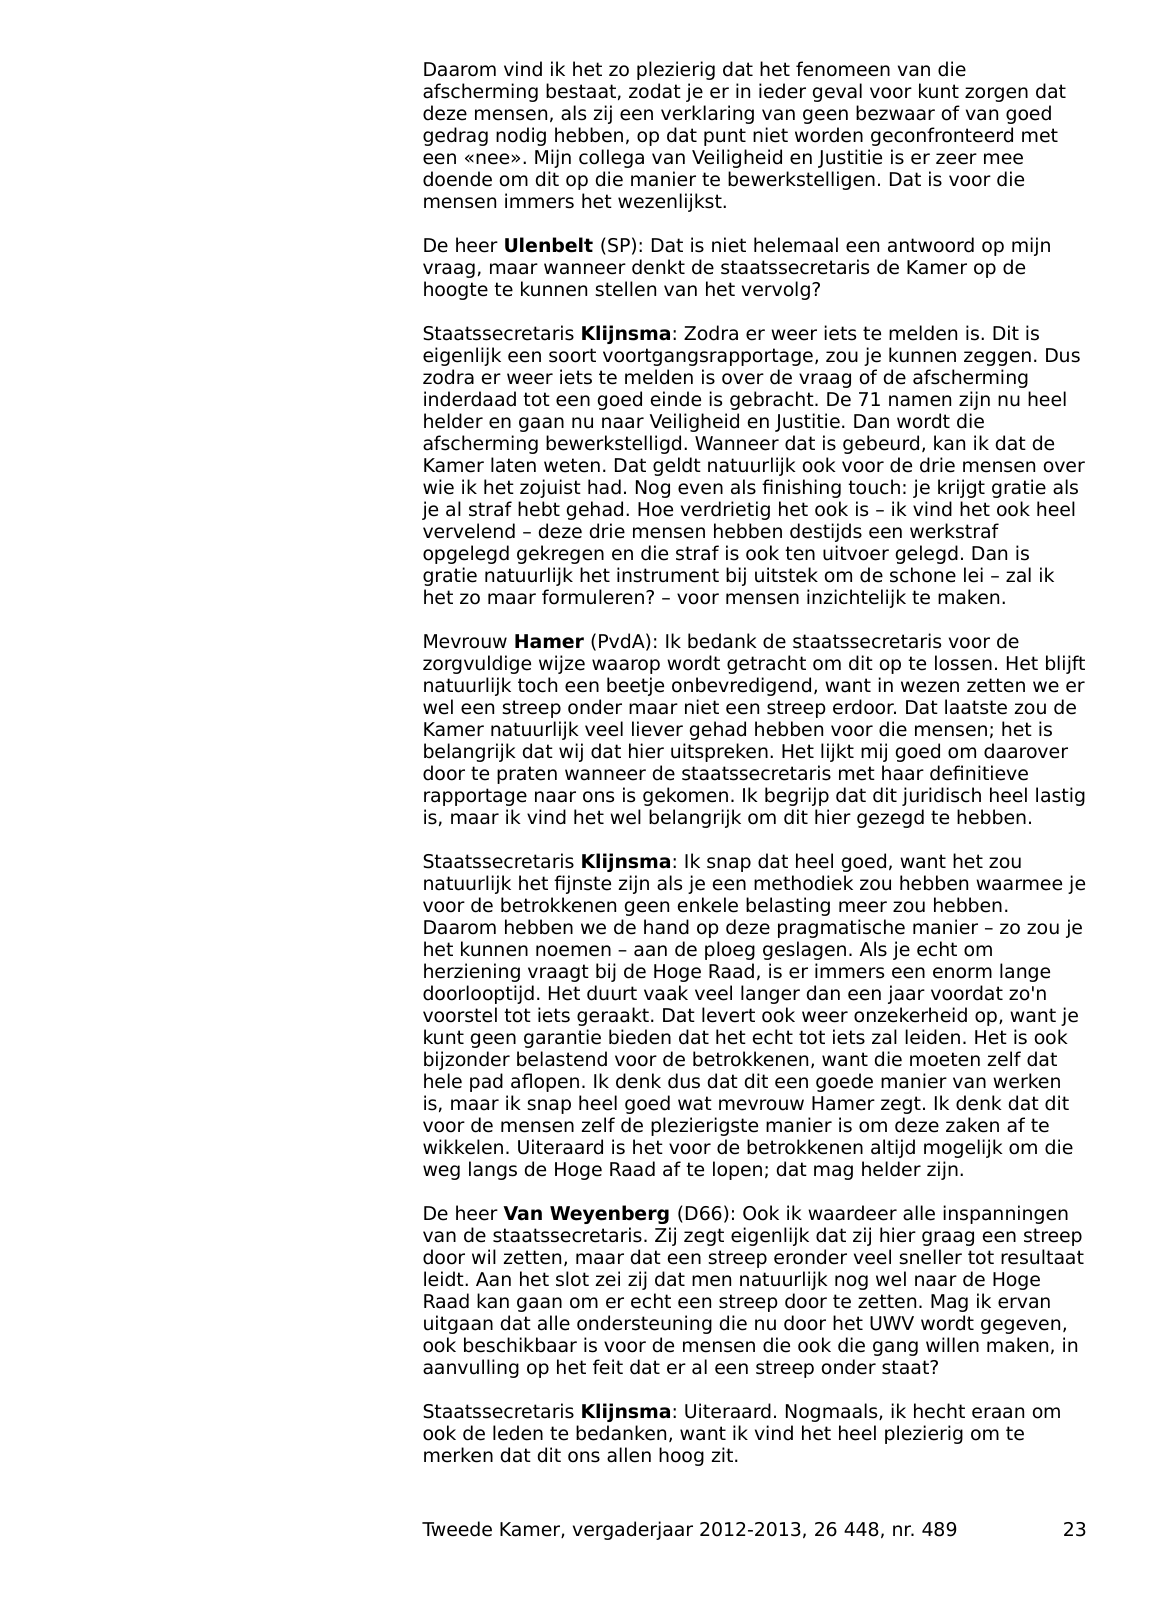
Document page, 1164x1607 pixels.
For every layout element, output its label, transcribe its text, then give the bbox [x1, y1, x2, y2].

text Staatssecretaris Klijnsma: Uiteraard. Nogmaals, ik hecht eraan om ook de leden te bedanken, want ik vind het heel plezierig om te merken dat dit ons allen hoog zit. [422, 1401, 1087, 1467]
text Staatssecretaris Klijnsma: Ik snap dat heel goed, want het zou natuurlijk het fijnste zijn als je een methodiek zou hebben waarmee je voor de betrokkenen geen enkele belasting meer zou hebben. Daarom hebben we de hand op deze pragmatische manier – zo zou je het kunnen noemen – aan de ploeg geslagen. Als je echt om herziening vraagt bij de Hoge Raad, is er immers een enorm lange doorlooptijd. Het duurt vaak veel langer dan een jaar voordat zo'n voorstel tot iets geraakt. Dat levert ook weer onzekerheid op, want je kunt geen garantie bieden dat het echt tot iets zal leiden. Het is ook bijzonder belastend voor de betrokkenen, want die moeten zelf dat hele pad aflopen. Ik denk dus dat dit een goede manier van werken is, maar ik snap heel goed wat mevrouw Hamer zegt. Ik denk dat dit voor de mensen zelf de plezierigste manier is om deze zaken af te wikkelen. Uiteraard is het voor de betrokkenen altijd mogelijk om die weg langs de Hoge Raad af te lopen; dat mag helder zijn. [422, 851, 1087, 1181]
text Mevrouw Hamer (PvdA): Ik bedank de staatssecretaris voor de zorgvuldige wijze waarop wordt getracht om dit op te lossen. Het blijft natuurlijk toch een beetje onbevredigend, want in wezen zetten we er wel een streep onder maar niet een streep erdoor. Dat laatste zou de Kamer natuurlijk veel liever gehad hebben voor die mensen; het is belangrijk dat wij dat hier uitspreken. Het lijkt mij goed om daarover door te praten wanneer de staatssecretaris met haar definitieve rapportage naar ons is gekomen. Ik begrijp dat dit juridisch heel lastig is, maar ik vind het wel belangrijk om dit hier gezegd te hebben. [422, 631, 1087, 829]
text De heer Ulenbelt (SP): Dat is niet helemaal een antwoord op mijn vraag, maar wanneer denkt de staatssecretaris de Kamer op de hoogte te kunnen stellen van het vervolg? [422, 235, 1087, 301]
text Staatssecretaris Klijnsma: Zodra er weer iets te melden is. Dit is eigenlijk een soort voortgangsrapportage, zou je kunnen zeggen. Dus zodra er weer iets te melden is over de vraag of de afscherming inderdaad tot een goed einde is gebracht. De 71 namen zijn nu heel helder en gaan nu naar Veiligheid en Justitie. Dan wordt die afscherming bewerkstelligd. Wanneer dat is gebeurd, kan ik dat de Kamer laten weten. Dat geldt natuurlijk ook voor de drie mensen over wie ik het zojuist had. Nog even als finishing touch: je krijgt gratie als je al straf hebt gehad. Hoe verdrietig het ook is – ik vind het ook heel vervelend – deze drie mensen hebben destijds een werkstraf opgelegd gekregen en die straf is ook ten uitvoer gelegd. Dan is gratie natuurlijk het instrument bij uitstek om de schone lei – zal ik het zo maar formuleren? – voor mensen inzichtelijk te maken. [422, 323, 1087, 609]
text De heer Van Weyenberg (D66): Ook ik waardeer alle inspanningen van de staatssecretaris. Zij zegt eigenlijk dat zij hier graag een streep door wil zetten, maar dat een streep eronder veel sneller tot resultaat leidt. Aan het slot zei zij dat men natuurlijk nog wel naar de Hoge Raad kan gaan om er echt een streep door te zetten. Mag ik ervan uitgaan dat alle ondersteuning die nu door het UWV wordt gegeven, ook beschikbaar is voor de mensen die ook die gang willen maken, in aanvulling op het feit dat er al een streep onder staat? [422, 1203, 1087, 1379]
text Daarom vind ik het zo plezierig dat het fenomeen van die afscherming bestaat, zodat je er in ieder geval voor kunt zorgen dat deze mensen, als zij een verklaring van geen bezwaar of van goed gedrag nodig hebben, op dat punt niet worden geconfronteerd met een «nee». Mijn collega van Veiligheid en Justitie is er zeer mee doende om dit op die manier te bewerkstelligen. Dat is voor die mensen immers het wezenlijkst. [422, 59, 1087, 213]
